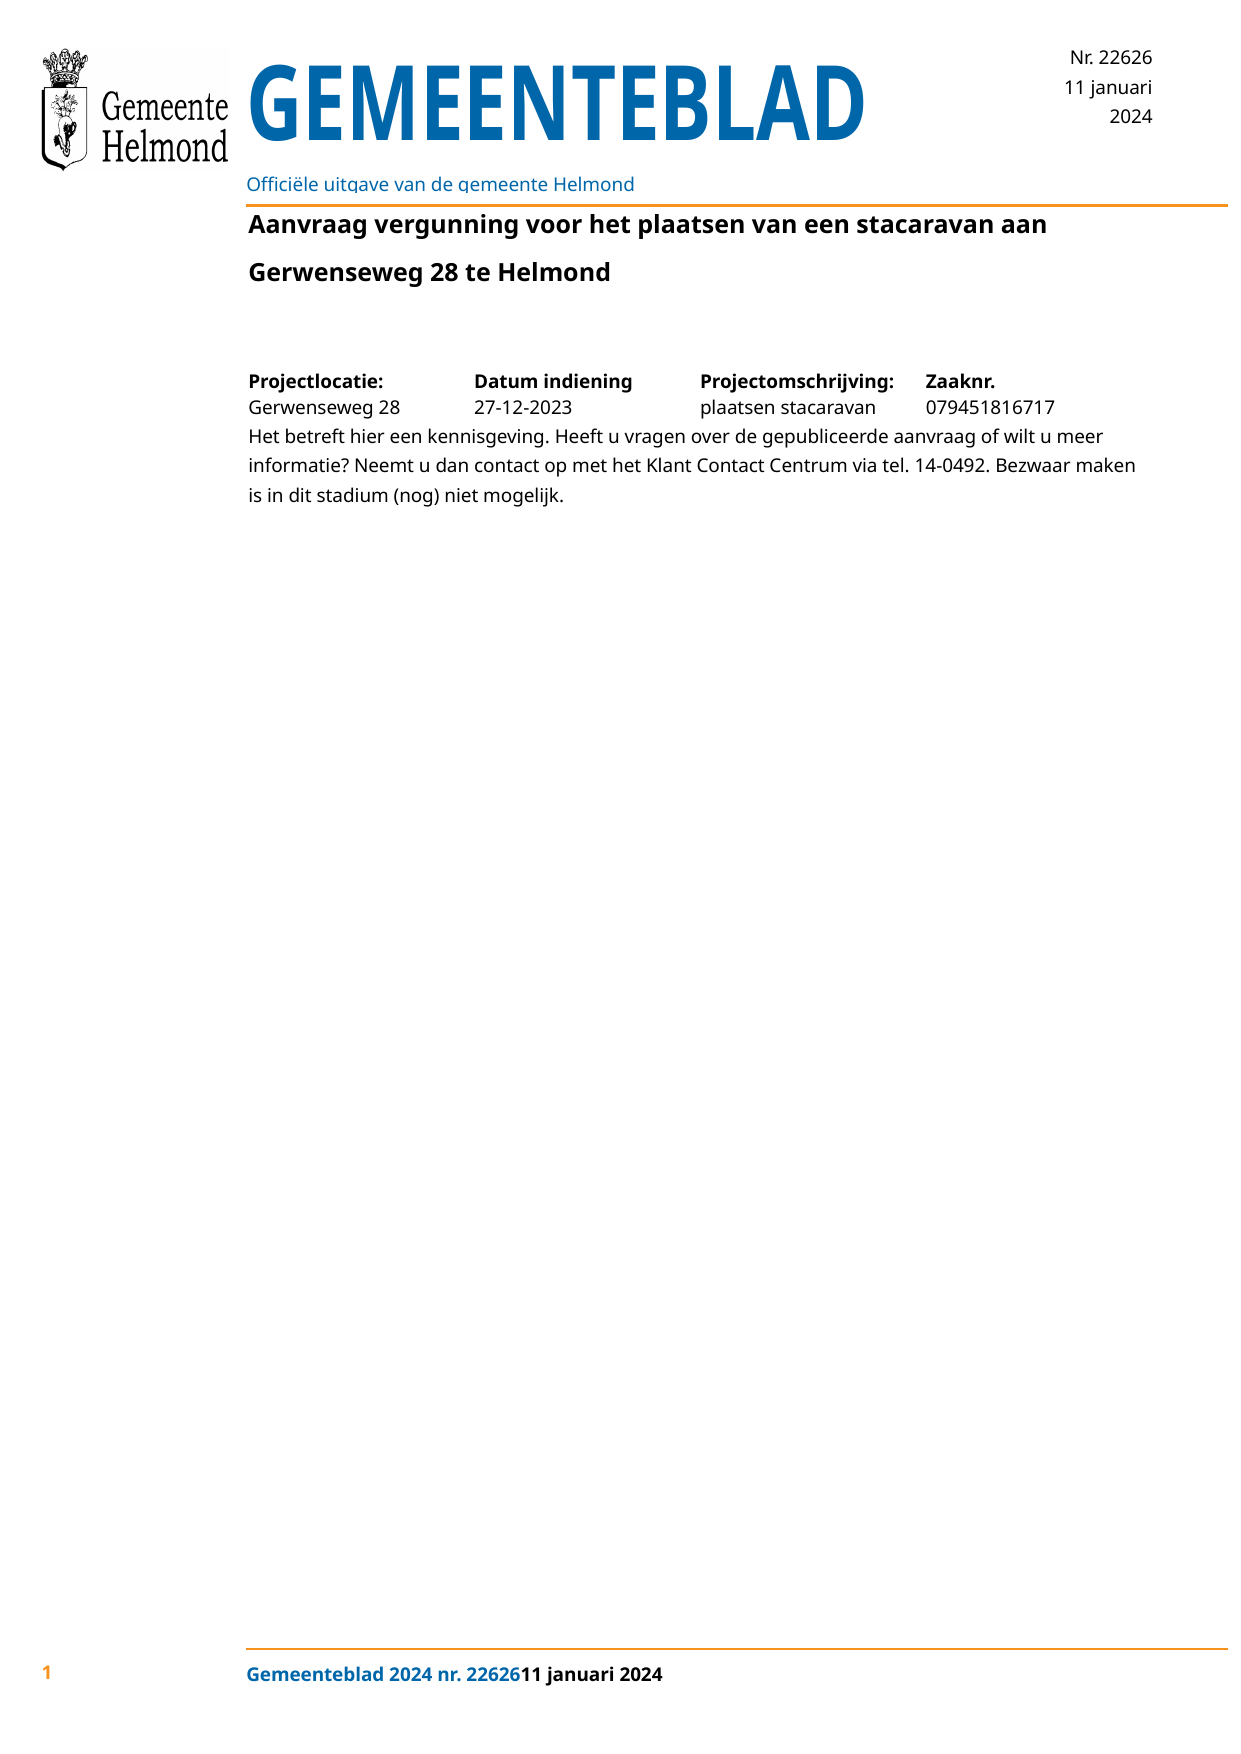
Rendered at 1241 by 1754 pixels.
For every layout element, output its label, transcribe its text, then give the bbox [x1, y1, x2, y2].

table_header Datum indiening [474, 369, 700, 394]
table_header Projectomschrijving: [700, 369, 926, 394]
table_cell 079451816717 [926, 394, 1152, 420]
table_cell 27-12-2023 [474, 394, 700, 420]
picture [41, 47, 231, 172]
table_header Zaaknr. [926, 369, 1152, 394]
table_cell Gerwenseweg 28 [248, 394, 474, 420]
table_header Projectlocatie: [248, 369, 474, 394]
table_cell plaatsen stacaravan [700, 394, 926, 420]
text Aanvraag vergunning voor het plaatsen van een stacaravan aan Gerwenseweg 28 te Helmond [248, 207, 1152, 288]
text Het betreft hier een kennisgeving. Heeft u vragen over de gepubliceerde aanvraag of wilt u meer informatie? Neemt u dan contact op met het Klant Contact Centrum via tel. 14-0492. Bezwaar maken is in dit stadium (nog) niet mogelijk. [248, 423, 1152, 508]
